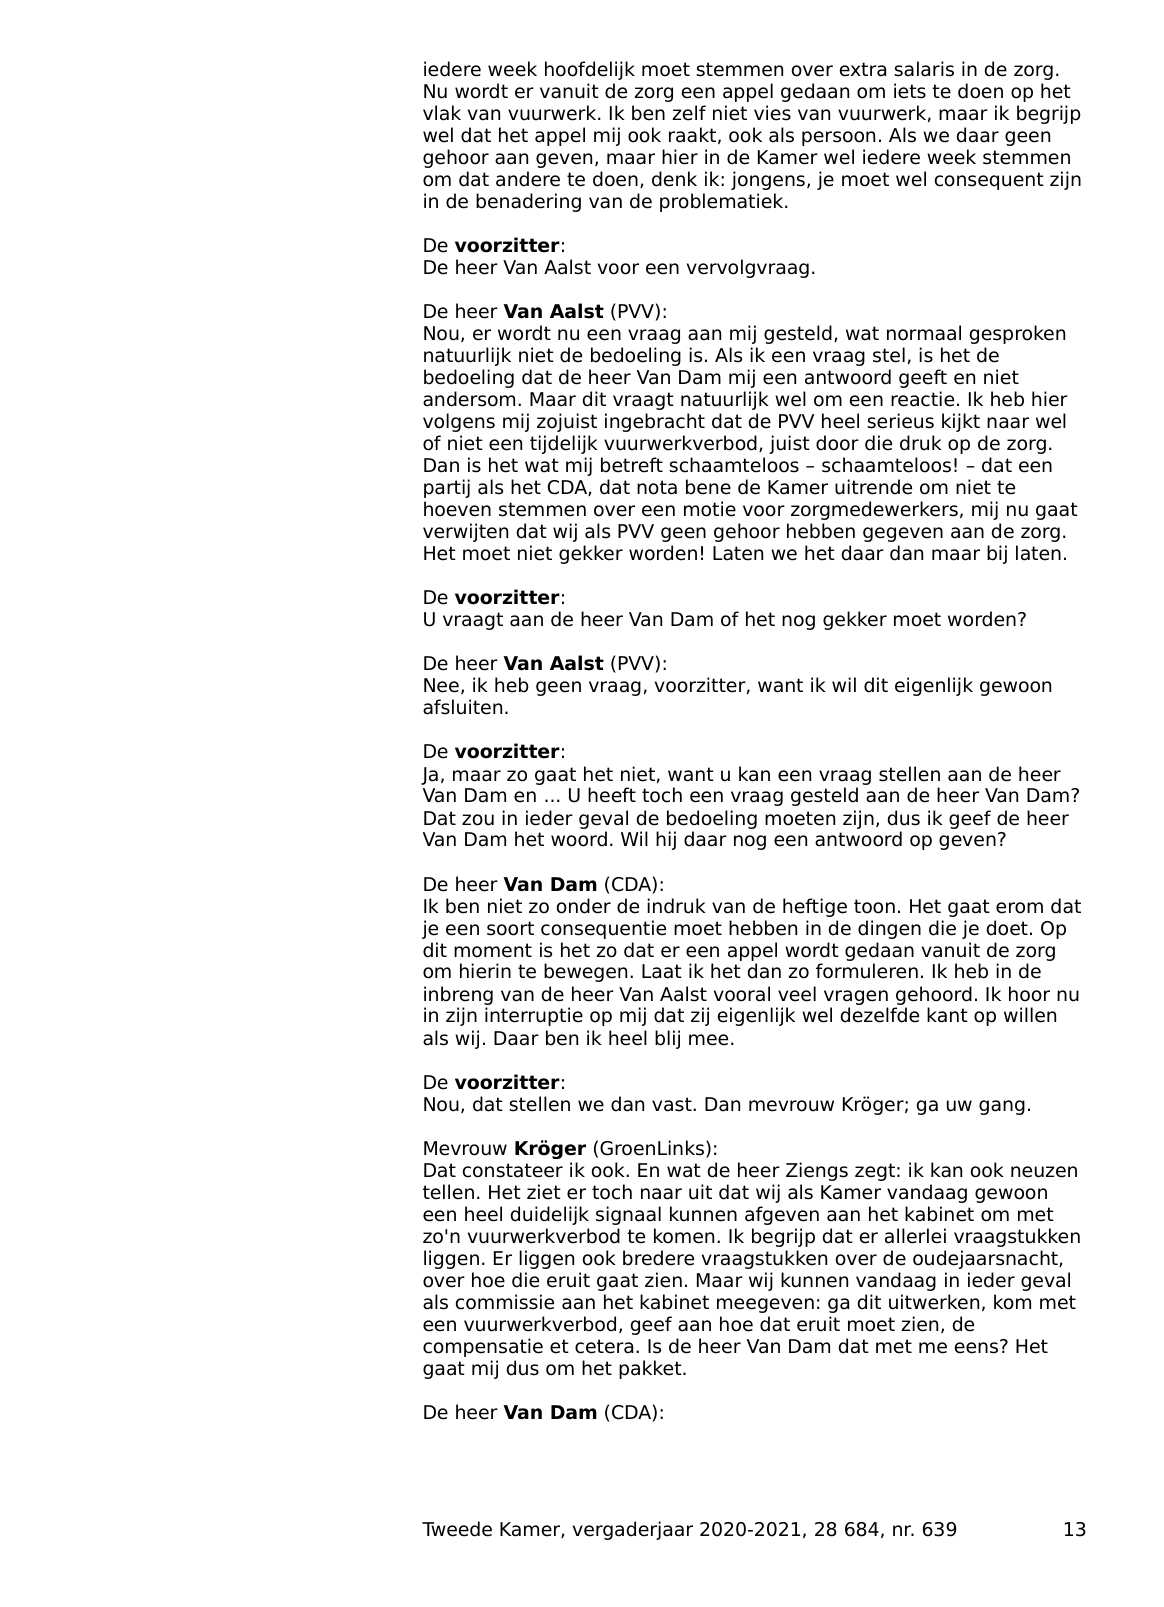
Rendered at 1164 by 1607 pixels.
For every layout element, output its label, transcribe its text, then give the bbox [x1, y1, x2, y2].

text Dat constateer ik ook. En wat de heer Ziengs zegt: ik kan ook neuzen tellen. Het ziet er toch naar uit dat wij als Kamer vandaag gewoon een heel duidelijk signaal kunnen afgeven aan het kabinet om met zo'n vuurwerkverbod te komen. Ik begrijp dat er allerlei vraagstukken liggen. Er liggen ook bredere vraagstukken over de oudejaarsnacht, over hoe die eruit gaat zien. Maar wij kunnen vandaag in ieder geval als commissie aan het kabinet meegeven: ga dit uitwerken, kom met een vuurwerkverbod, geef aan hoe dat eruit moet zien, de compensatie et cetera. Is de heer Van Dam dat met me eens? Het gaat mij dus om het pakket. [422, 1160, 1087, 1379]
text De heer Van Dam (CDA): [422, 873, 1087, 896]
text De heer Van Aalst (PVV): [422, 653, 1087, 675]
text Ik ben niet zo onder de indruk van de heftige toon. Het gaat erom dat je een soort consequentie moet hebben in de dingen die je doet. Op dit moment is het zo dat er een appel wordt gedaan vanuit de zorg om hierin te bewegen. Laat ik het dan zo formuleren. Ik heb in de inbreng van de heer Van Aalst vooral veel vragen gehoord. Ik hoor nu in zijn interruptie op mij dat zij eigenlijk wel dezelfde kant op willen als wij. Daar ben ik heel blij mee. [422, 896, 1087, 1049]
text De heer Van Aalst voor een vervolgvraag. [422, 257, 1087, 279]
text U vraagt aan de heer Van Dam of het nog gekker moet worden? [422, 609, 1087, 631]
text De voorzitter: [422, 1072, 1087, 1093]
text Nee, ik heb geen vraag, voorzitter, want ik wil dit eigenlijk gewoon afsluiten. [422, 675, 1087, 719]
text iedere week hoofdelijk moet stemmen over extra salaris in de zorg. Nu wordt er vanuit de zorg een appel gedaan om iets te doen op het vlak van vuurwerk. Ik ben zelf niet vies van vuurwerk, maar ik begrijp wel dat het appel mij ook raakt, ook als persoon. Als we daar geen gehoor aan geven, maar hier in de Kamer wel iedere week stemmen om dat andere te doen, denk ik: jongens, je moet wel consequent zijn in de benadering van de problematiek. [422, 59, 1087, 213]
text Nou, er wordt nu een vraag aan mij gesteld, wat normaal gesproken natuurlijk niet de bedoeling is. Als ik een vraag stel, is het de bedoeling dat de heer Van Dam mij een antwoord geeft en niet andersom. Maar dit vraagt natuurlijk wel om een reactie. Ik heb hier volgens mij zojuist ingebracht dat de PVV heel serieus kijkt naar wel of niet een tijdelijk vuurwerkverbod, juist door die druk op de zorg. Dan is het wat mij betreft schaamteloos – schaamteloos! – dat een partij als het CDA, dat nota bene de Kamer uitrende om niet te hoeven stemmen over een motie voor zorgmedewerkers, mij nu gaat verwijten dat wij als PVV geen gehoor hebben gegeven aan de zorg. Het moet niet gekker worden! Laten we het daar dan maar bij laten. [422, 323, 1087, 565]
text Ja, maar zo gaat het niet, want u kan een vraag stellen aan de heer Van Dam en ... U heeft toch een vraag gesteld aan de heer Van Dam? Dat zou in ieder geval de bedoeling moeten zijn, dus ik geef de heer Van Dam het woord. Wil hij daar nog een antwoord op geven? [422, 763, 1087, 851]
text De heer Van Dam (CDA): [422, 1402, 1087, 1424]
text Nou, dat stellen we dan vast. Dan mevrouw Kröger; ga uw gang. [422, 1093, 1087, 1116]
text De voorzitter: [422, 587, 1087, 609]
text De voorzitter: [422, 235, 1087, 257]
text De heer Van Aalst (PVV): [422, 301, 1087, 323]
text Mevrouw Kröger (GroenLinks): [422, 1138, 1087, 1160]
text De voorzitter: [422, 741, 1087, 763]
